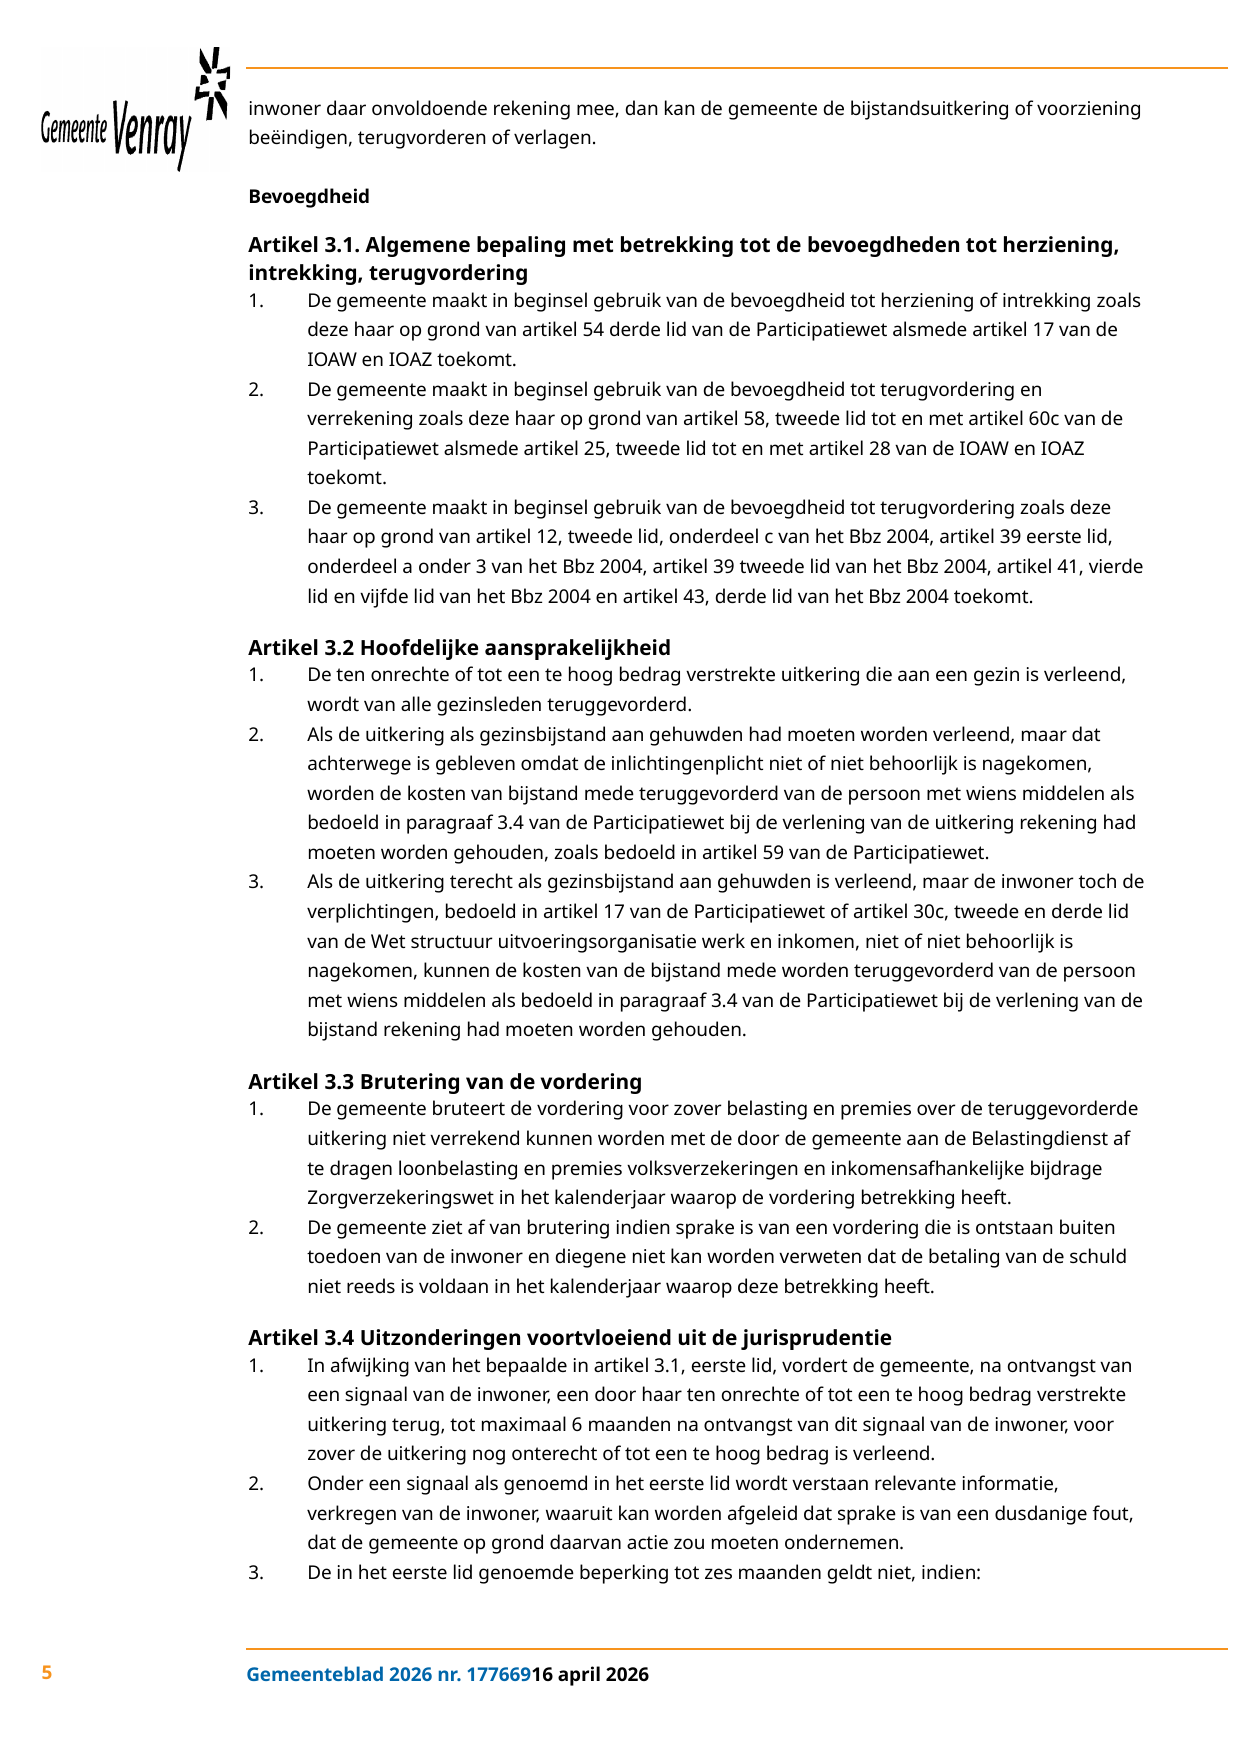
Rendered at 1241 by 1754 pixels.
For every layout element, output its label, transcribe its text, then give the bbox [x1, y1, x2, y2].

list In afwijking van het bepaalde in artikel 3.1, eerste lid, vordert de gemeente, na ontvangst van een signaal van de inwoner, een door haar ten onrechte of tot een te hoog bedrag verstrekte uitkering terug, tot maximaal 6 maanden na ontvangst van dit signaal van de inwoner, voor zover de uitkering nog onterecht of tot een te hoog bedrag is verleend. [248, 1352, 1152, 1466]
list De in het eerste lid genoemde beperking tot zes maanden geldt niet, indien: [248, 1559, 1152, 1585]
text Artikel 3.3 Brutering van de vordering [248, 1067, 1152, 1096]
list De gemeente maakt in beginsel gebruik van de bevoegdheid tot herziening of intrekking zoals deze haar op grond van artikel 54 derde lid van de Participatiewet alsmede artikel 17 van de IOAW en IOAZ toekomt. [248, 287, 1152, 372]
list De gemeente maakt in beginsel gebruik van de bevoegdheid tot terugvordering zoals deze haar op grond van artikel 12, tweede lid, onderdeel c van het Bbz 2004, artikel 39 eerste lid, onderdeel a onder 3 van het Bbz 2004, artikel 39 tweede lid van het Bbz 2004, artikel 41, vierde lid en vijfde lid van het Bbz 2004 en artikel 43, derde lid van het Bbz 2004 toekomt. [248, 494, 1152, 608]
text Artikel 3.4 Uitzonderingen voortvloeiend uit de jurisprudentie [248, 1323, 1152, 1352]
list Onder een signaal als genoemd in het eerste lid wordt verstaan relevante informatie, verkregen van de inwoner, waaruit kan worden afgeleid dat sprake is van een dusdanige fout, dat de gemeente op grond daarvan actie zou moeten ondernemen. [248, 1470, 1152, 1555]
list De gemeente maakt in beginsel gebruik van de bevoegdheid tot terugvordering en verrekening zoals deze haar op grond van artikel 58, tweede lid tot en met artikel 60c van de Participatiewet alsmede artikel 25, tweede lid tot en met artikel 28 van de IOAW en IOAZ toekomt. [248, 376, 1152, 490]
list Als de uitkering als gezinsbijstand aan gehuwden had moeten worden verleend, maar dat achterwege is gebleven omdat de inlichtingenplicht niet of niet behoorlijk is nagekomen, worden de kosten van bijstand mede teruggevorderd van de persoon met wiens middelen als bedoeld in paragraaf 3.4 van de Participatiewet bij de verlening van de uitkering rekening had moeten worden gehouden, zoals bedoeld in artikel 59 van de Participatiewet. [248, 721, 1152, 865]
text Artikel 3.1. Algemene bepaling met betrekking tot de bevoegdheden tot herziening, intrekking, terugvordering [248, 230, 1152, 287]
list De gemeente bruteert de vordering voor zover belasting en premies over de teruggevorderde uitkering niet verrekend kunnen worden met de door de gemeente aan de Belastingdienst af te dragen loonbelasting en premies volksverzekeringen en inkomensafhankelijke bijdrage Zorgverzekeringswet in het kalenderjaar waarop de vordering betrekking heeft. [248, 1096, 1152, 1210]
list Als de uitkering terecht als gezinsbijstand aan gehuwden is verleend, maar de inwoner toch de verplichtingen, bedoeld in artikel 17 van de Participatiewet of artikel 30c, tweede en derde lid van de Wet structuur uitvoeringsorganisatie werk en inkomen, niet of niet behoorlijk is nagekomen, kunnen de kosten van de bijstand mede worden teruggevorderd van de persoon met wiens middelen als bedoeld in paragraaf 3.4 van de Participatiewet bij de verlening van de bijstand rekening had moeten worden gehouden. [248, 869, 1152, 1042]
list De gemeente ziet af van brutering indien sprake is van een vordering die is ontstaan buiten toedoen van de inwoner en diegene niet kan worden verweten dat de betaling van de schuld niet reeds is voldaan in het kalenderjaar waarop deze betrekking heeft. [248, 1214, 1152, 1299]
text Artikel 3.2 Hoofdelijke aansprakelijkheid [248, 633, 1152, 662]
text Bevoegdheid [248, 183, 1152, 209]
list De ten onrechte of tot een te hoog bedrag verstrekte uitkering die aan een gezin is verleend, wordt van alle gezinsleden teruggevorderd. [248, 662, 1152, 717]
picture [41, 47, 231, 172]
text inwoner daar onvoldoende rekening mee, dan kan de gemeente de bijstandsuitkering of voorziening beëindigen, terugvorderen of verlagen. [248, 95, 1152, 150]
